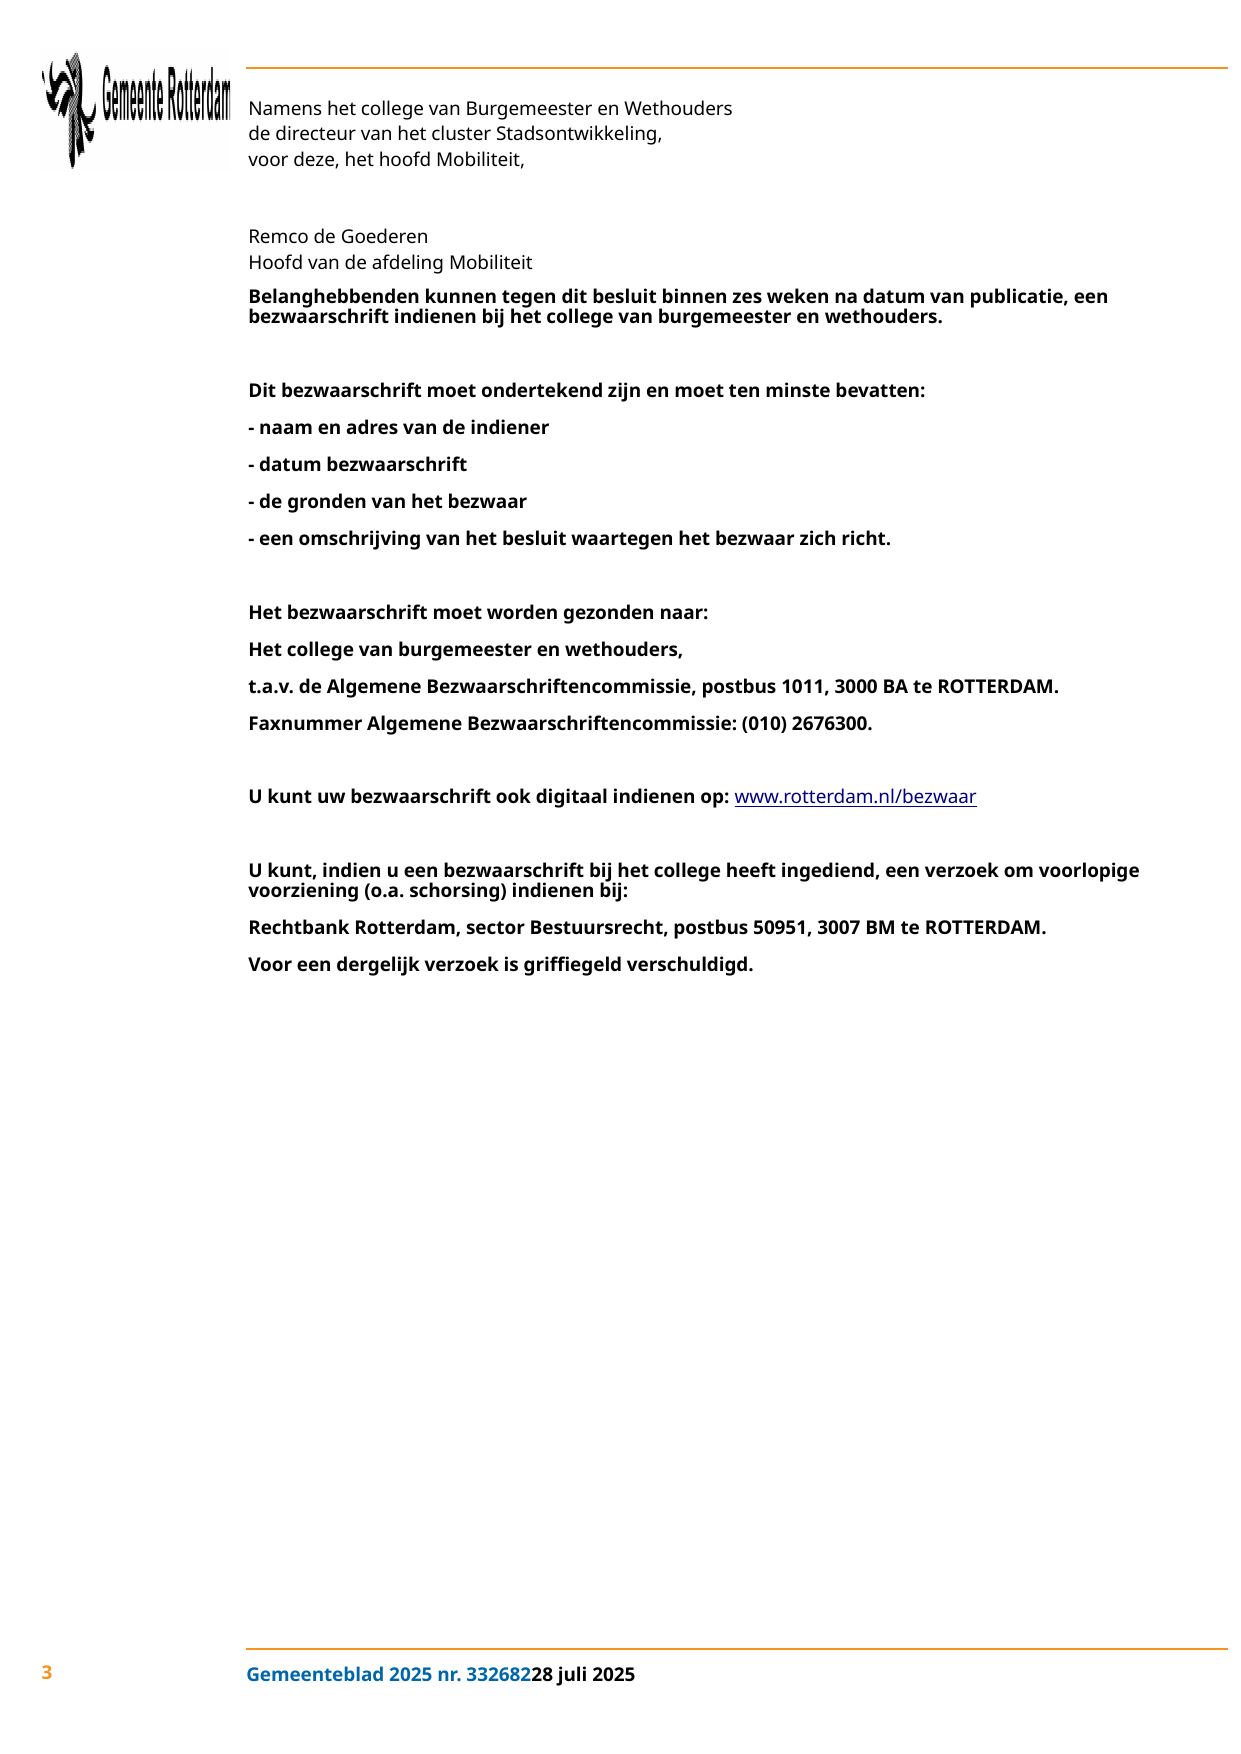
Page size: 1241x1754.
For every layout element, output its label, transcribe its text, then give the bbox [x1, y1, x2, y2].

text Voor een dergelijk verzoek is griffiegeld verschuldigd. [248, 956, 1152, 975]
text - naam en adres van de indiener [248, 419, 1152, 438]
text - datum bezwaarschrift [248, 456, 1152, 475]
text Faxnummer Algemene Bezwaarschriftencommissie: (010) 2676300. [248, 714, 1152, 734]
text - de gronden van het bezwaar [248, 493, 1152, 512]
text Hoofd van de afdeling Mobiliteit [248, 249, 1152, 275]
text U kunt, indien u een bezwaarschrift bij het college heeft ingediend, een verzoek om voorlopige voorziening (o.a. schorsing) indienen bij: [248, 862, 1152, 901]
text U kunt uw bezwaarschrift ook digitaal indienen op: www.rotterdam.nl/bezwaar [248, 788, 1152, 808]
text voor deze, het hoofd Mobiliteit, [248, 146, 1152, 172]
text Remco de Goederen [248, 223, 1152, 249]
text Dit bezwaarschrift moet ondertekend zijn en moet ten minste bevatten: [248, 382, 1152, 401]
text de directeur van het cluster Stadsontwikkeling, [248, 121, 1152, 146]
text - een omschrijving van het besluit waartegen het bezwaar zich richt. [248, 530, 1152, 549]
text t.a.v. de Algemene Bezwaarschriftencommissie, postbus 1011, 3000 BA te ROTTERDAM. [248, 678, 1152, 697]
picture [41, 47, 231, 172]
text Het bezwaarschrift moet worden gezonden naar: [248, 604, 1152, 623]
text Rechtbank Rotterdam, sector Bestuursrecht, postbus 50951, 3007 BM te ROTTERDAM. [248, 919, 1152, 938]
text Het college van burgemeester en wethouders, [248, 641, 1152, 660]
text Namens het college van Burgemeester en Wethouders [248, 95, 1152, 121]
text Belanghebbenden kunnen tegen dit besluit binnen zes weken na datum van publicatie, een bezwaarschrift indienen bij het college van burgemeester en wethouders. [248, 288, 1152, 327]
